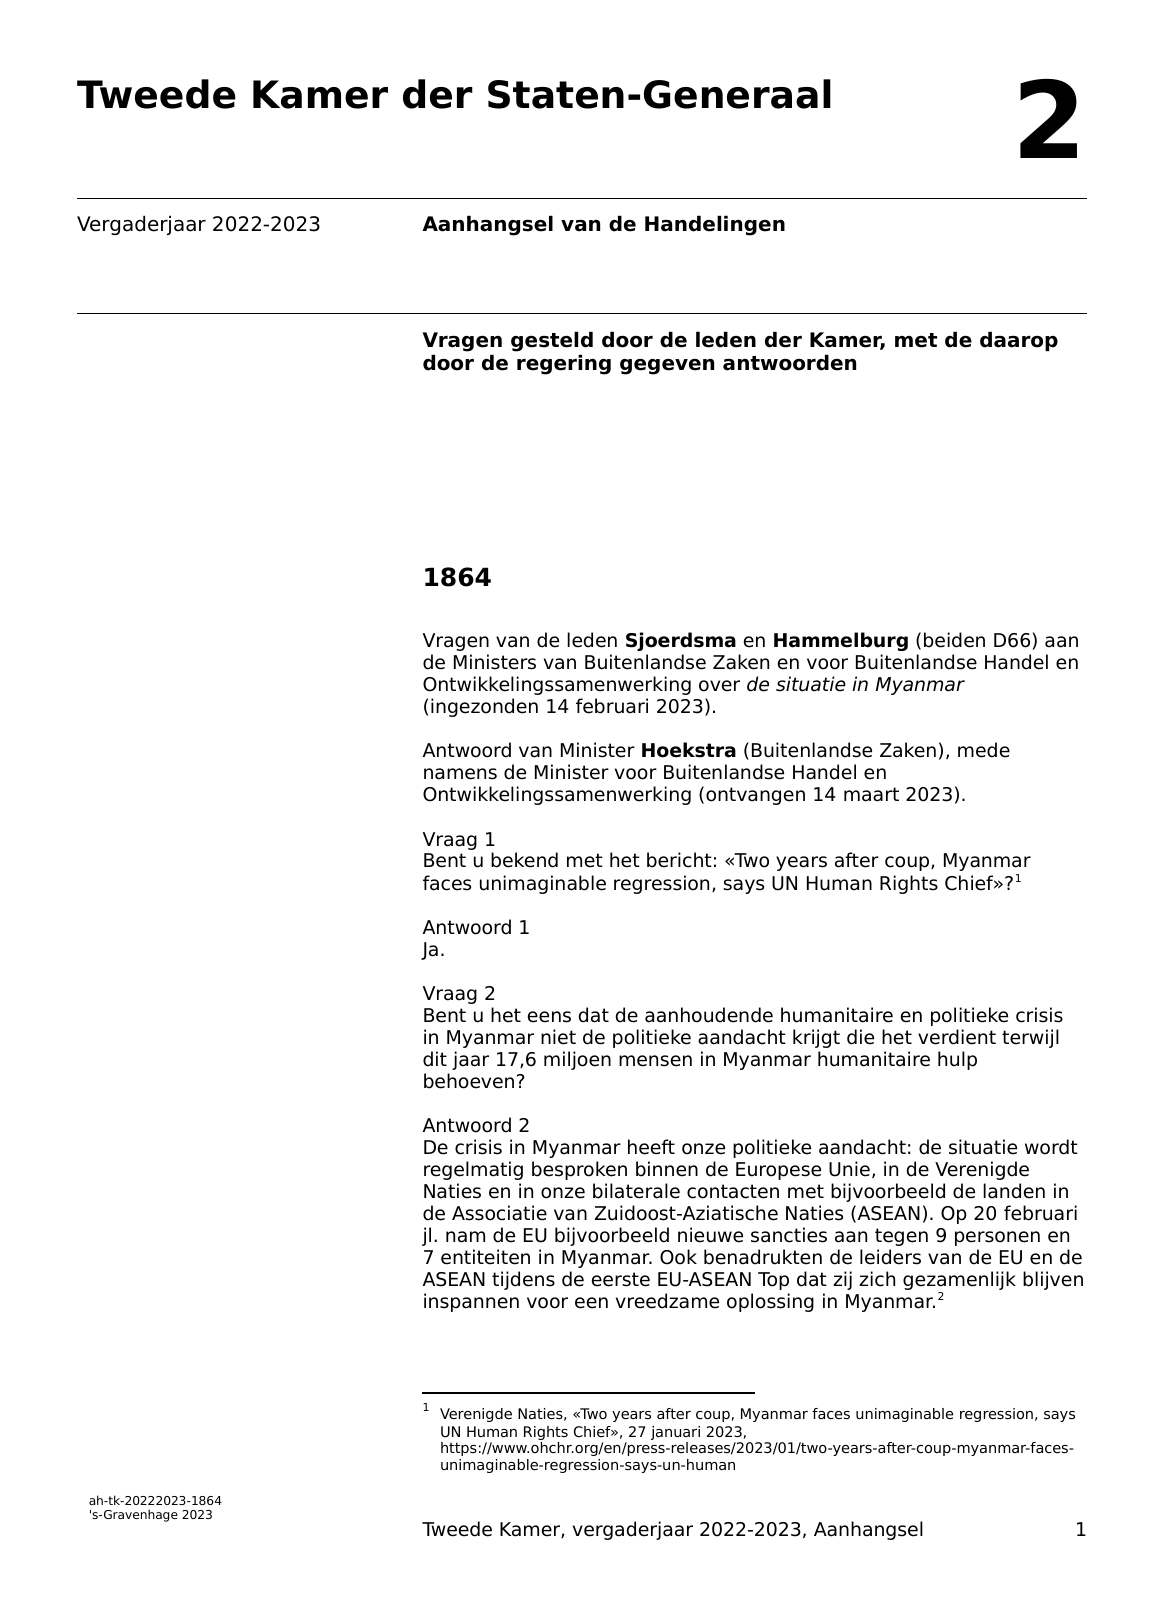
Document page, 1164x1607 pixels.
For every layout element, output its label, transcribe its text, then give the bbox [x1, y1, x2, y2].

text Vraag 1 [422, 828, 1087, 850]
text Ja. [422, 938, 1087, 961]
text Antwoord 2 [422, 1115, 1087, 1137]
table_cell [77, 314, 422, 375]
text Antwoord 1 [422, 917, 1087, 938]
text 1864 [422, 563, 1087, 592]
text Bent u bekend met het bericht: «Two years after coup, Myanmar faces unimaginable regression, says UN Human Rights Chief»? [422, 850, 1087, 894]
text Bent u het eens dat de aanhoudende humanitaire en politieke crisis in Myanmar niet de politieke aandacht krijgt die het verdient terwijl dit jaar 17,6 miljoen mensen in Myanmar humanitaire hulp behoeven? [422, 1005, 1087, 1093]
text De crisis in Myanmar heeft onze politieke aandacht: de situatie wordt regelmatig besproken binnen de Europese Unie, in de Verenigde Naties en in onze bilaterale contacten met bijvoorbeeld de landen in de Associatie van Zuidoost-Aziatische Naties (ASEAN). Op 20 februari jl. nam de EU bijvoorbeeld nieuwe sancties aan tegen 9 personen en 7 entiteiten in Myanmar. Ook benadrukten de leiders van de EU en de ASEAN tijdens de eerste EU-ASEAN Top dat zij zich gezamenlijk blijven inspannen voor een vreedzame oplossing in Myanmar. [422, 1137, 1087, 1313]
table_cell Vergaderjaar 2022-2023 [77, 199, 422, 313]
text 's-Gravenhage 2023 [88, 1508, 323, 1522]
table_header 2 [886, 59, 1087, 198]
table_cell Aanhangsel van de Handelingen [422, 199, 1087, 313]
table_cell Vragen gesteld door de leden der Kamer, met de daarop door de regering gegeven antwoorden [422, 314, 1087, 375]
text Verenigde Naties, «Two years after coup, Myanmar faces unimaginable regression, says UN Human Rights Chief», 27 januari 2023, https://www.ohchr.org/en/press-releases/2023/01/two-years-after-coup-myanmar-faces-unimaginable-regression-says-un-human [422, 1402, 1087, 1474]
table_header Tweede Kamer der Staten-Generaal [77, 59, 886, 198]
text Vraag 2 [422, 983, 1087, 1005]
text Antwoord van Minister Hoekstra (Buitenlandse Zaken), mede namens de Minister voor Buitenlandse Handel en Ontwikkelingssamenwerking (ontvangen 14 maart 2023). [422, 740, 1087, 806]
text Vragen van de leden Sjoerdsma en Hammelburg (beiden D66) aan de Ministers van Buitenlandse Zaken en voor Buitenlandse Handel en Ontwikkelingssamenwerking over de situatie in Myanmar (ingezonden 14 februari 2023). [422, 630, 1087, 718]
text ah-tk-20222023-1864 [88, 1494, 323, 1508]
